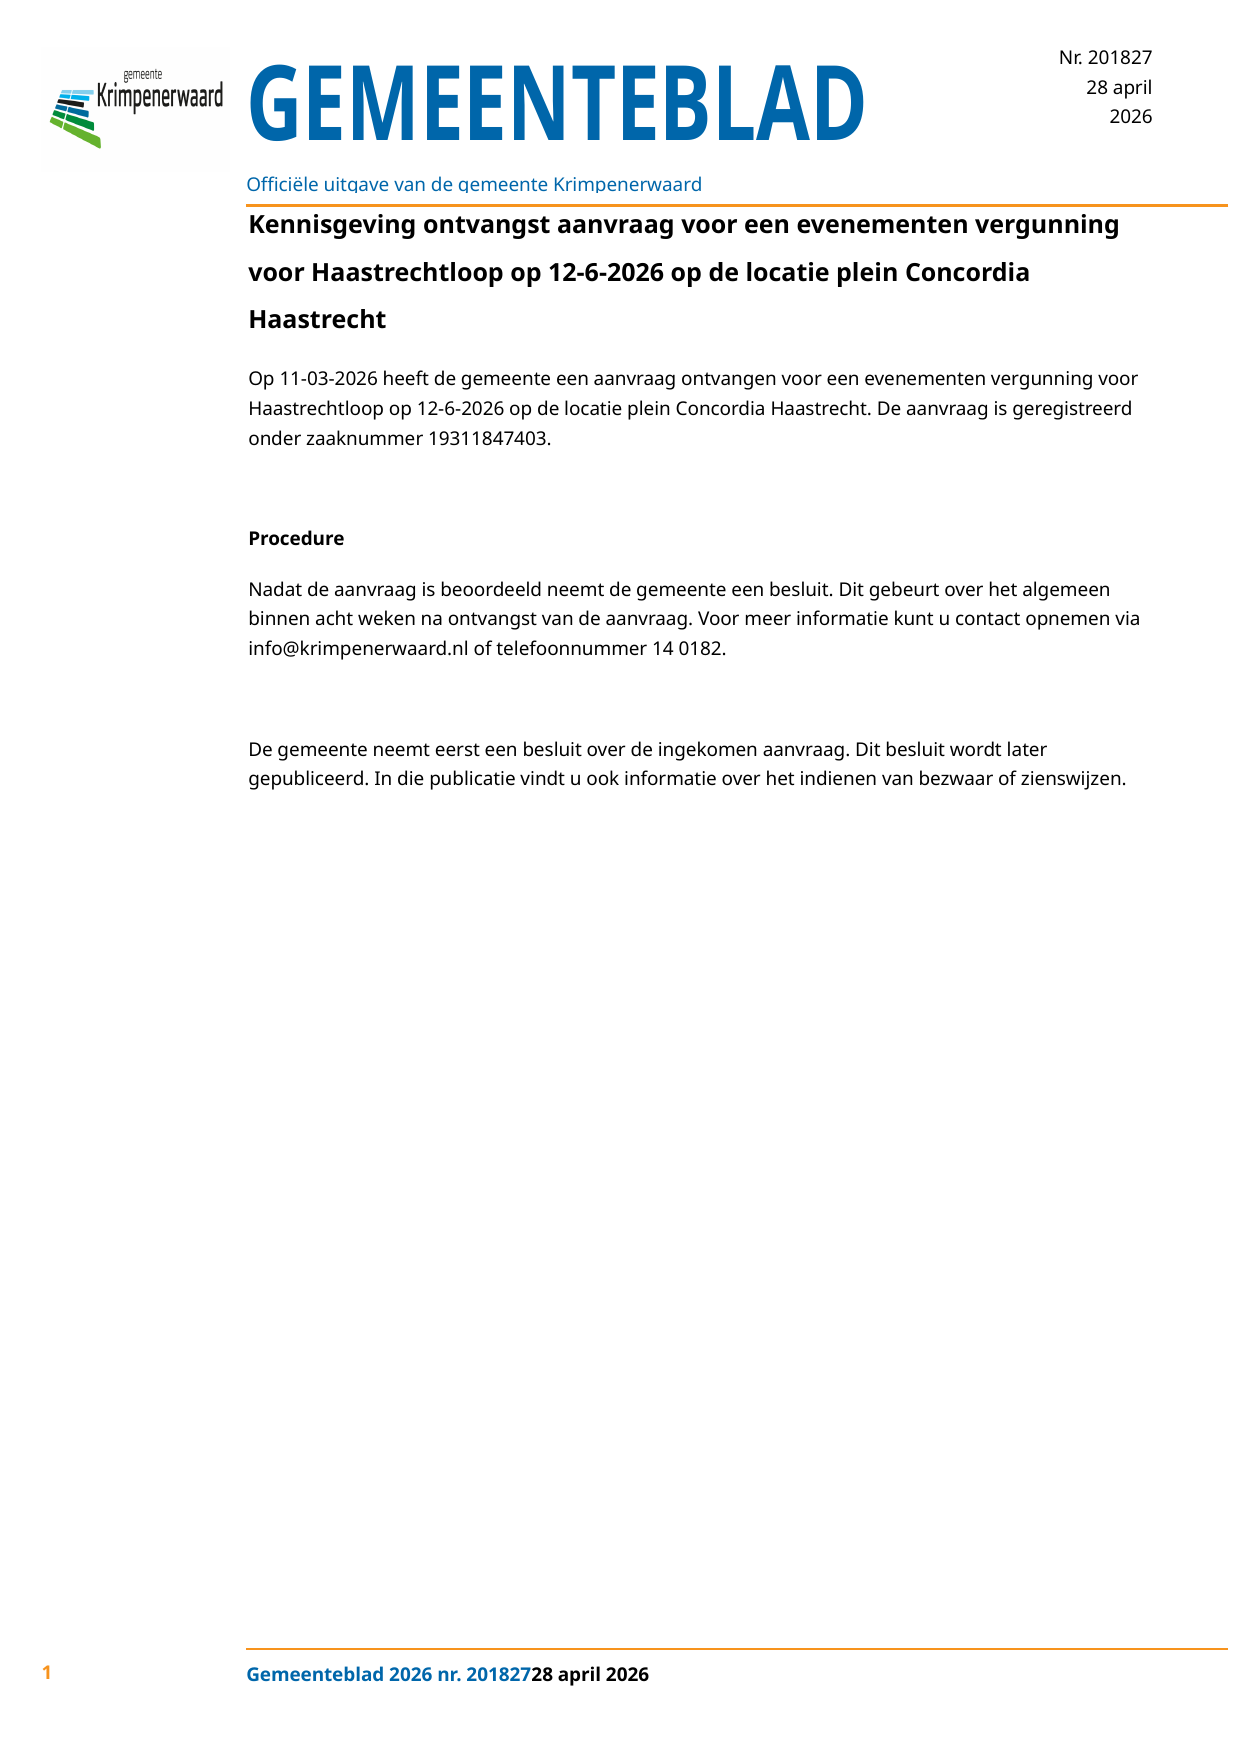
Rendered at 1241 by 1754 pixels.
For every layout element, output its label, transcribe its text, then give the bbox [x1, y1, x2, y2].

text Kennisgeving ontvangst aanvraag voor een evenementen vergunning voor Haastrechtloop op 12-6-2026 op de locatie plein Concordia Haastrecht [248, 207, 1152, 336]
picture [41, 47, 231, 172]
text De gemeente neemt eerst een besluit over de ingekomen aanvraag. Dit besluit wordt later gepubliceerd. In die publicatie vindt u ook informatie over het indienen van bezwaar of zienswijzen. [248, 736, 1152, 791]
text Nadat de aanvraag is beoordeeld neemt de gemeente een besluit. Dit gebeurt over het algemeen binnen acht weken na ontvangst van de aanvraag. Voor meer informatie kunt u contact opnemen via info@krimpenerwaard.nl of telefoonnummer 14 0182. [248, 576, 1152, 661]
text Procedure [248, 526, 1152, 551]
text Op 11-03-2026 heeft de gemeente een aanvraag ontvangen voor een evenementen vergunning voor Haastrechtloop op 12-6-2026 op de locatie plein Concordia Haastrecht. De aanvraag is geregistreerd onder zaaknummer 19311847403. [248, 366, 1152, 450]
